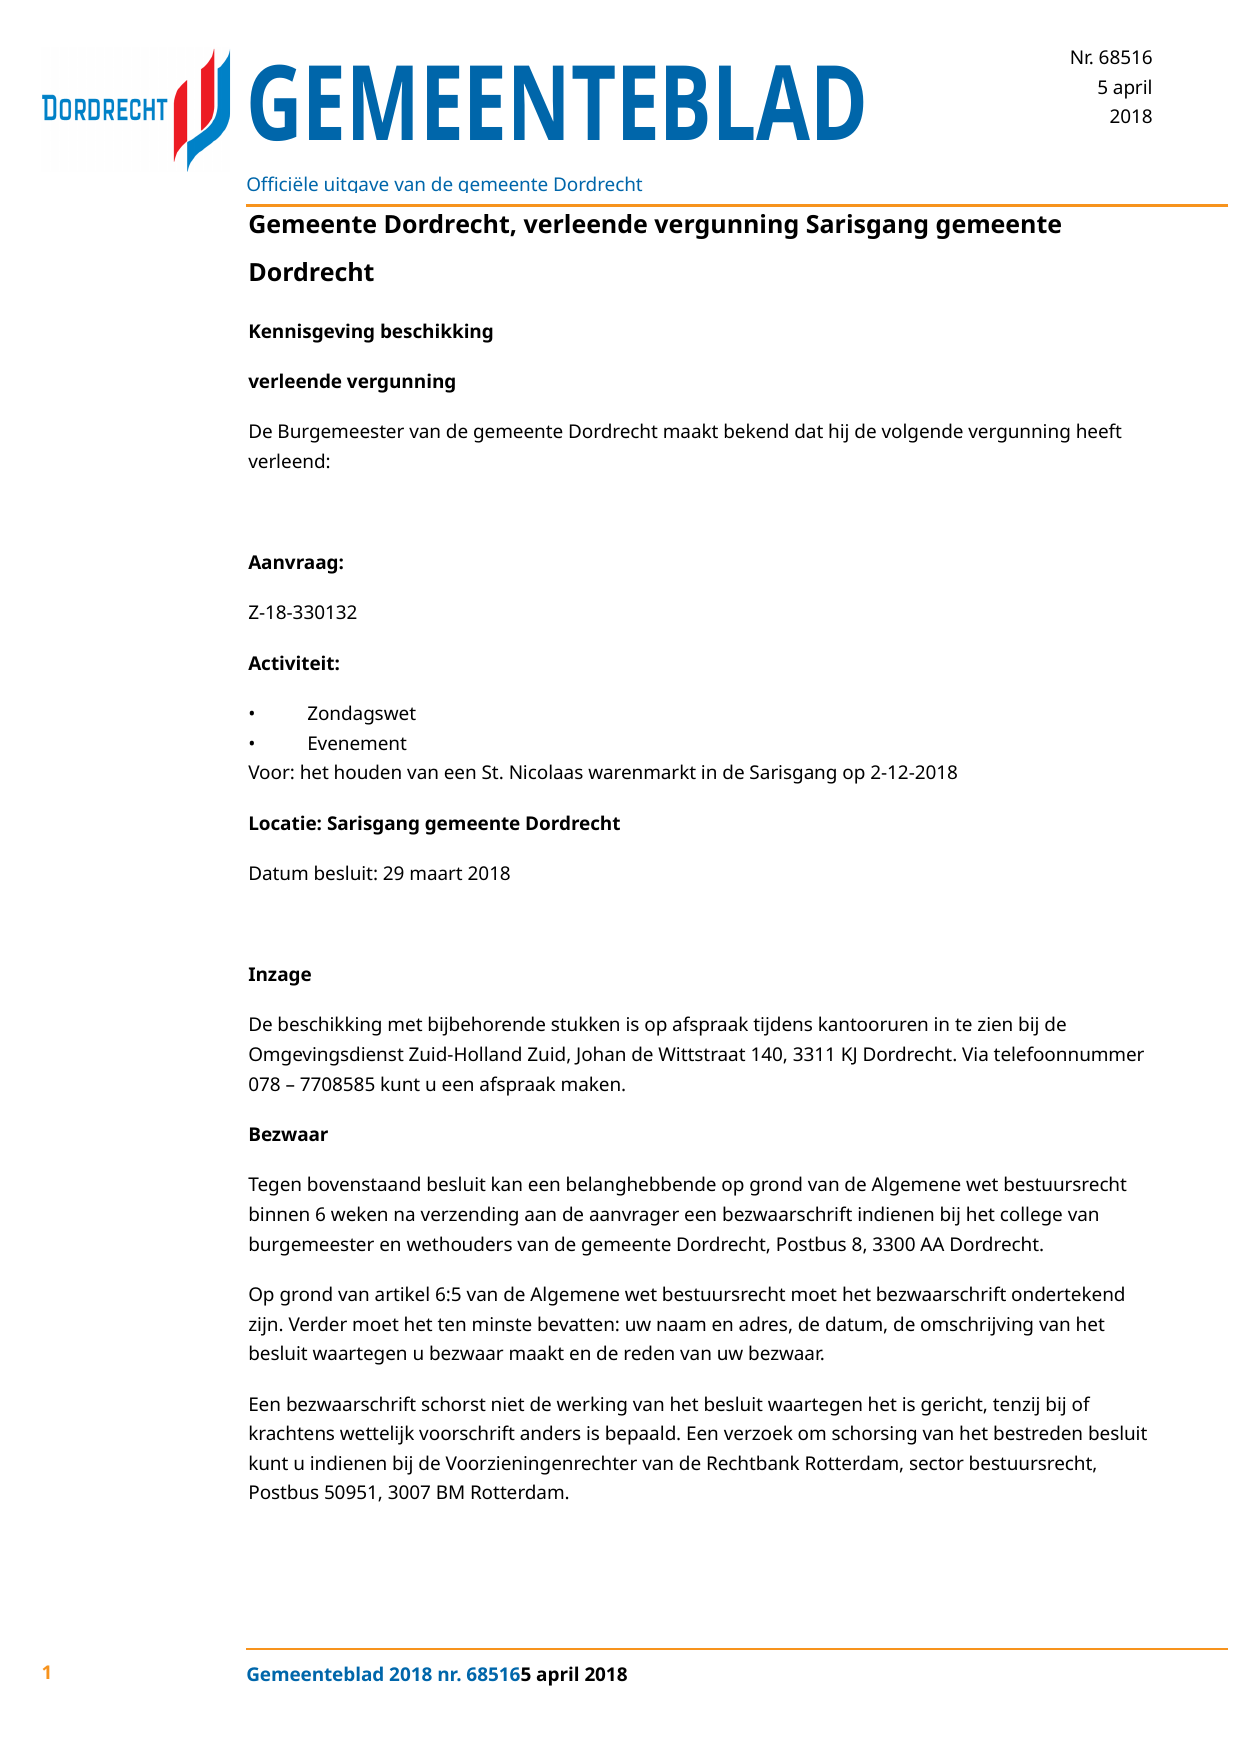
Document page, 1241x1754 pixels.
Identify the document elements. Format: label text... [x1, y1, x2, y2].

text Bezwaar [248, 1121, 1152, 1147]
text Aanvraag: [248, 549, 1152, 575]
list Zondagswet [248, 700, 1152, 726]
picture [41, 47, 231, 172]
text Op grond van artikel 6:5 van de Algemene wet bestuursrecht moet het bezwaarschrift ondertekend zijn. Verder moet het ten minste bevatten: uw naam en adres, de datum, de omschrijving van het besluit waartegen u bezwaar maakt en de reden van uw bezwaar. [248, 1281, 1152, 1366]
list Evenement [248, 730, 1152, 756]
text Gemeente Dordrecht, verleende vergunning Sarisgang gemeente Dordrecht [248, 207, 1152, 288]
text Voor: het houden van een St. Nicolaas warenmarkt in de Sarisgang op 2-12-2018 [248, 759, 1152, 785]
text Locatie: Sarisgang gemeente Dordrecht [248, 810, 1152, 836]
text De beschikking met bijbehorende stukken is op afspraak tijdens kantooruren in te zien bij de Omgevingsdienst Zuid-Holland Zuid, Johan de Wittstraat 140, 3311 KJ Dordrecht. Via telefoonnummer 078 – 7708585 kunt u een afspraak maken. [248, 1012, 1152, 1097]
text Een bezwaarschrift schorst niet de werking van het besluit waartegen het is gericht, tenzij bij of krachtens wettelijk voorschrift anders is bepaald. Een verzoek om schorsing van het bestreden besluit kunt u indienen bij de Voorzieningenrechter van de Rechtbank Rotterdam, sector bestuursrecht, Postbus 50951, 3007 BM Rotterdam. [248, 1391, 1152, 1505]
text Tegen bovenstaand besluit kan een belanghebbende op grond van de Algemene wet bestuursrecht binnen 6 weken na verzending aan de aanvrager een bezwaarschrift indienen bij het college van burgemeester en wethouders van de gemeente Dordrecht, Postbus 8, 3300 AA Dordrecht. [248, 1172, 1152, 1257]
text Datum besluit: 29 maart 2018 [248, 860, 1152, 886]
text De Burgemeester van de gemeente Dordrecht maakt bekend dat hij de volgende vergunning heeft verleend: [248, 419, 1152, 474]
text Z-18-330132 [248, 599, 1152, 625]
text Activiteit: [248, 650, 1152, 676]
text Inzage [248, 961, 1152, 987]
text Kennisgeving beschikking [248, 318, 1152, 344]
text verleende vergunning [248, 368, 1152, 394]
